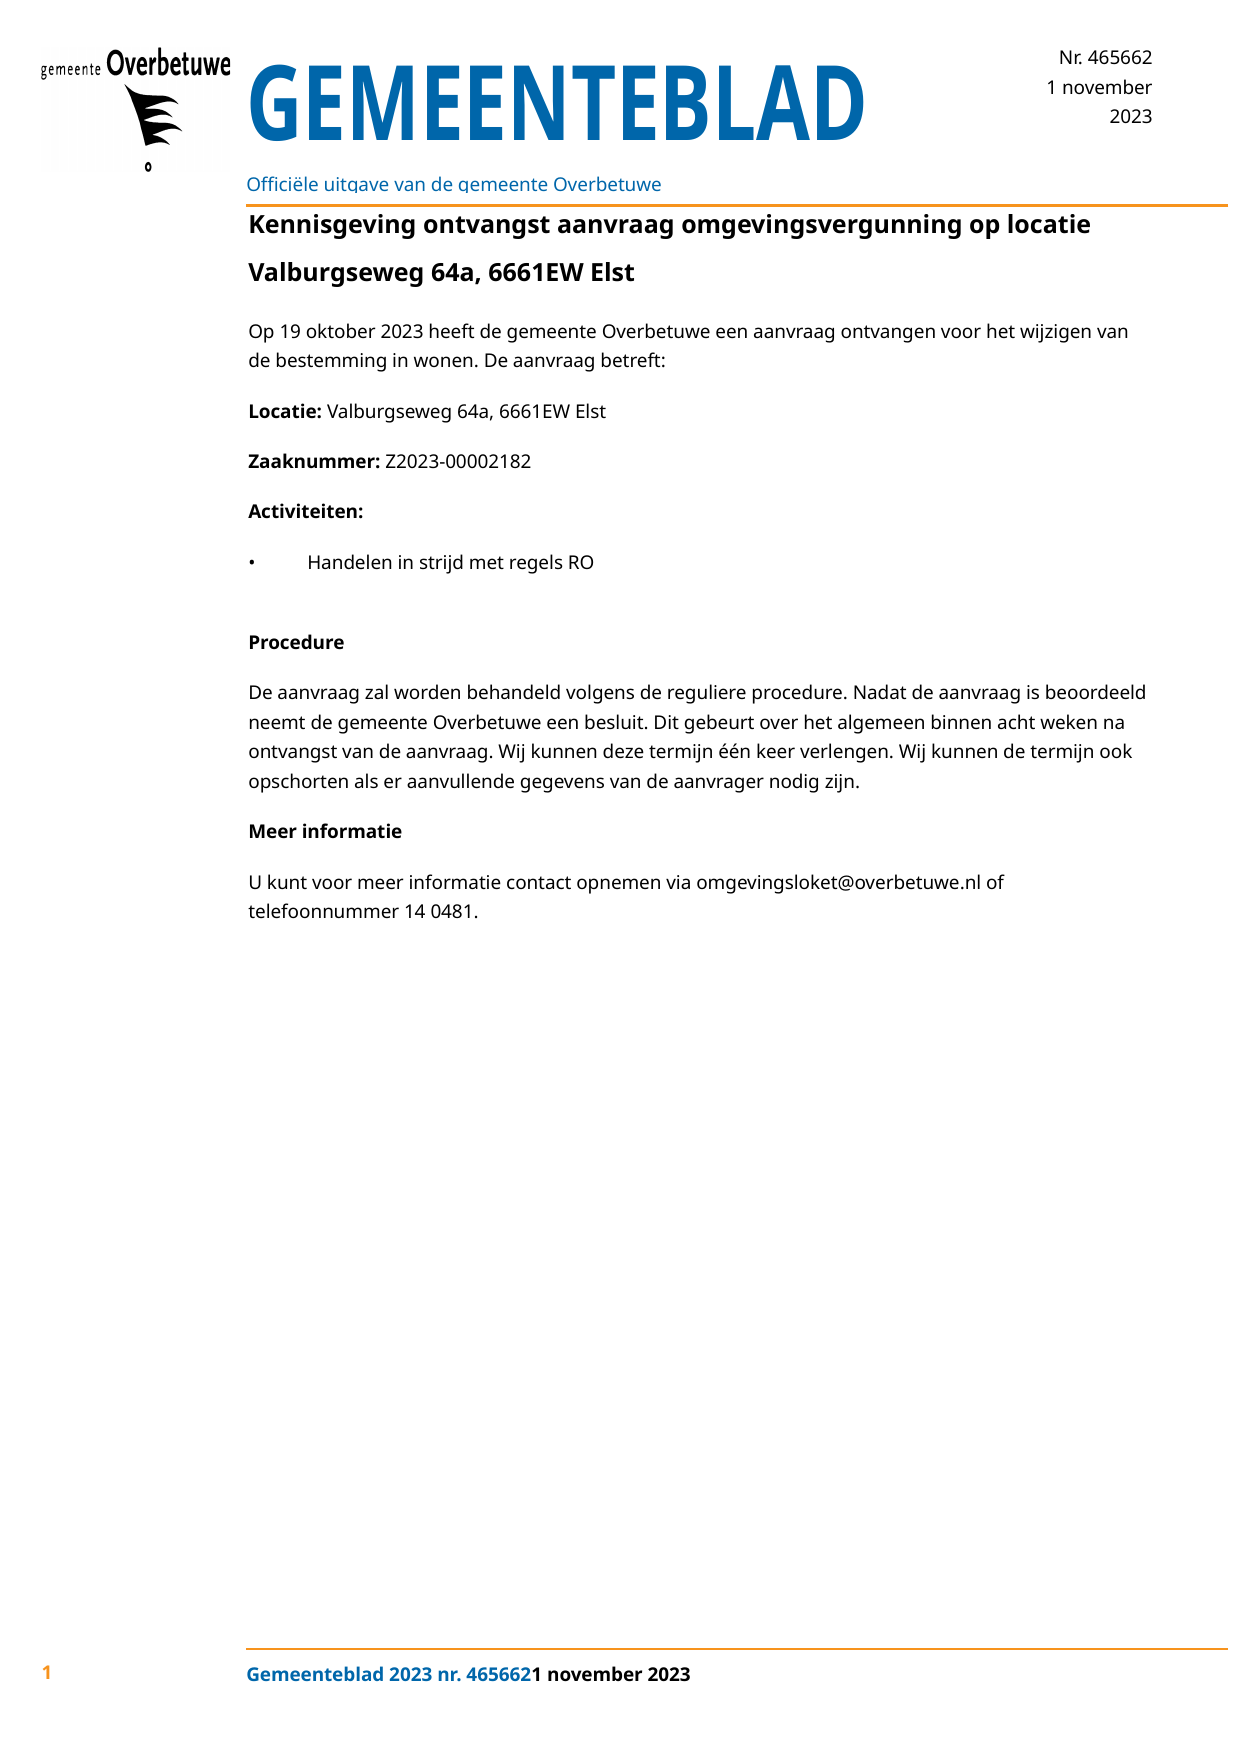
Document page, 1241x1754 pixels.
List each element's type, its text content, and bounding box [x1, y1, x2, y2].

text Zaaknummer: Z2023-00002182 [248, 448, 1152, 474]
text Kennisgeving ontvangst aanvraag omgevingsvergunning op locatie Valburgseweg 64a, 6661EW Elst [248, 207, 1152, 288]
list Handelen in strijd met regels RO [248, 549, 1152, 575]
text Op 19 oktober 2023 heeft de gemeente Overbetuwe een aanvraag ontvangen voor het wijzigen van de bestemming in wonen. De aanvraag betreft: [248, 318, 1152, 373]
text Procedure [248, 629, 1152, 655]
text De aanvraag zal worden behandeld volgens de reguliere procedure. Nadat de aanvraag is beoordeeld neemt de gemeente Overbetuwe een besluit. Dit gebeurt over het algemeen binnen acht weken na ontvangst van de aanvraag. Wij kunnen deze termijn één keer verlengen. Wij kunnen de termijn ook opschorten als er aanvullende gegevens van de aanvrager nodig zijn. [248, 679, 1152, 794]
text U kunt voor meer informatie contact opnemen via omgevingsloket@overbetuwe.nl of telefoonnummer 14 0481. [248, 869, 1152, 924]
text Activiteiten: [248, 499, 1152, 524]
text Meer informatie [248, 819, 1152, 844]
picture [41, 47, 231, 172]
text Locatie: Valburgseweg 64a, 6661EW Elst [248, 398, 1152, 424]
